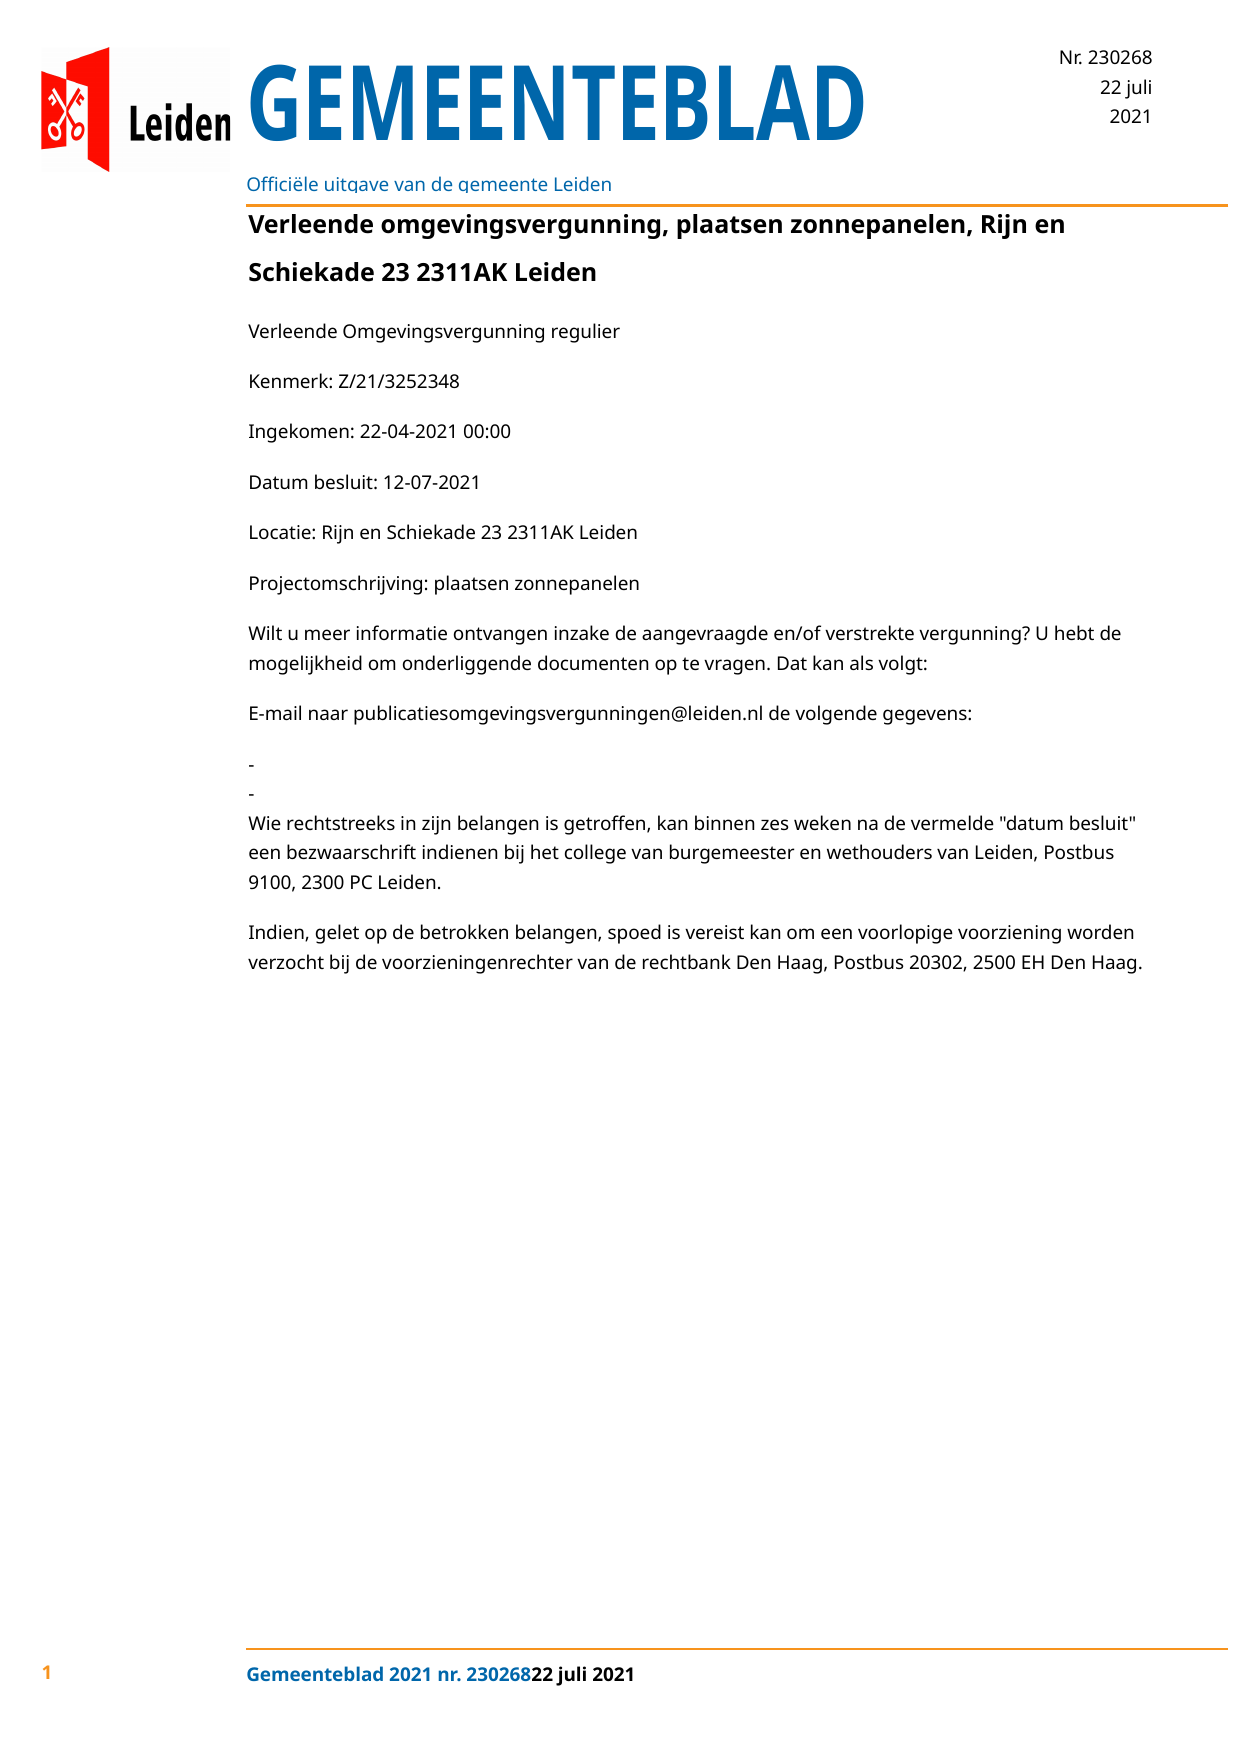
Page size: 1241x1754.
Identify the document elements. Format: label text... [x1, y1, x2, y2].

text E-mail naar publicatiesomgevingsvergunningen@leiden.nl de volgende gegevens: [248, 700, 1152, 726]
text Kenmerk: Z/21/3252348 [248, 368, 1152, 394]
text Projectomschrijving: plaatsen zonnepanelen [248, 570, 1152, 596]
text Ingekomen: 22-04-2021 00:00 [248, 419, 1152, 444]
text Verleende Omgevingsvergunning regulier [248, 318, 1152, 344]
text Wilt u meer informatie ontvangen inzake de aangevraagde en/of verstrekte vergunning? U hebt de mogelijkheid om onderliggende documenten op te vragen. Dat kan als volgt: [248, 620, 1152, 676]
text Datum besluit: 12-07-2021 [248, 469, 1152, 495]
text Verleende omgevingsvergunning, plaatsen zonnepanelen, Rijn en Schiekade 23 2311AK Leiden [248, 207, 1152, 288]
picture [41, 47, 231, 172]
text Indien, gelet op de betrokken belangen, spoed is vereist kan om een voorlopige voorziening worden verzocht bij de voorzieningenrechter van de rechtbank Den Haag, Postbus 20302, 2500 EH Den Haag. [248, 919, 1152, 975]
text Wie rechtstreeks in zijn belangen is getroffen, kan binnen zes weken na de vermelde "datum besluit" een bezwaarschrift indienen bij het college van burgemeester en wethouders van Leiden, Postbus 9100, 2300 PC Leiden. [248, 810, 1152, 895]
text Locatie: Rijn en Schiekade 23 2311AK Leiden [248, 519, 1152, 545]
